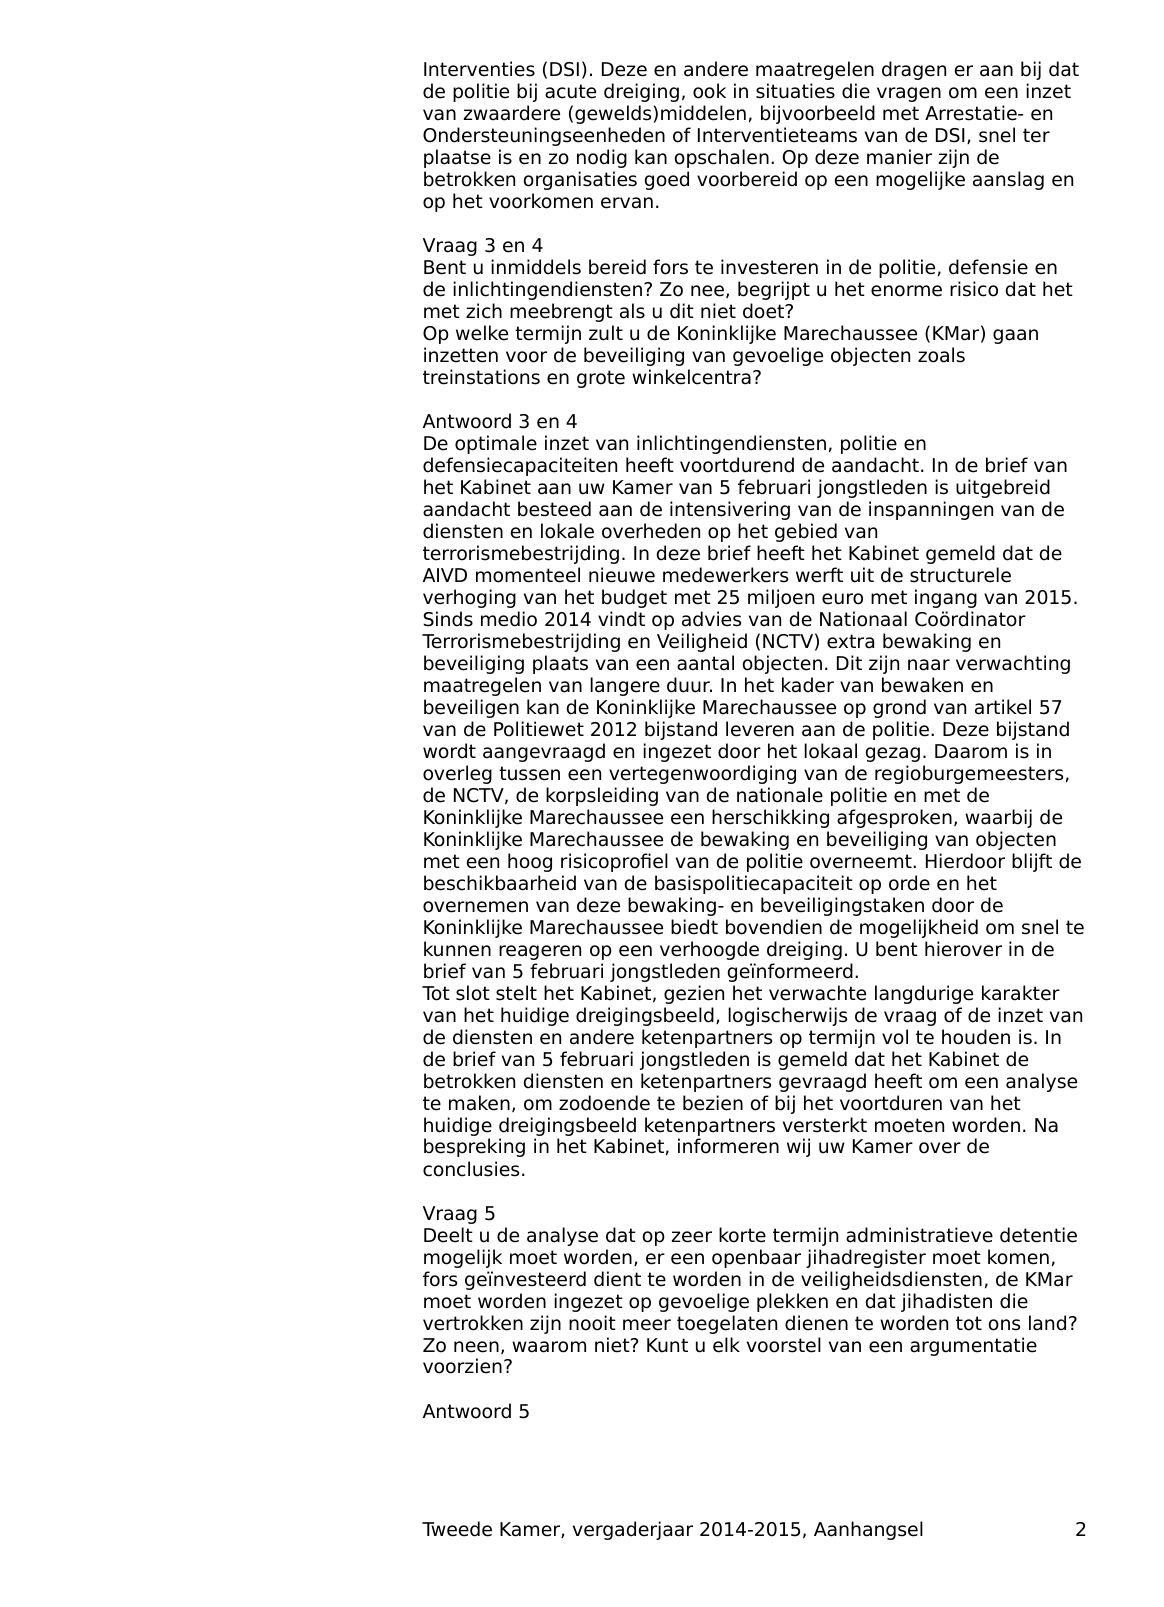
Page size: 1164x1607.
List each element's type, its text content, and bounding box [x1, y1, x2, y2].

text De optimale inzet van inlichtingendiensten, politie en defensiecapaciteiten heeft voortdurend de aandacht. In de brief van het Kabinet aan uw Kamer van 5 februari jongstleden is uitgebreid aandacht besteed aan de intensivering van de inspanningen van de diensten en lokale overheden op het gebied van terrorismebestrijding. In deze brief heeft het Kabinet gemeld dat de AIVD momenteel nieuwe medewerkers werft uit de structurele verhoging van het budget met 25 miljoen euro met ingang van 2015. [422, 433, 1087, 609]
text Sinds medio 2014 vindt op advies van de Nationaal Coördinator Terrorismebestrijding en Veiligheid (NCTV) extra bewaking en beveiliging plaats van een aantal objecten. Dit zijn naar verwachting maatregelen van langere duur. In het kader van bewaken en beveiligen kan de Koninklijke Marechaussee op grond van artikel 57 van de Politiewet 2012 bijstand leveren aan de politie. Deze bijstand wordt aangevraagd en ingezet door het lokaal gezag. Daarom is in overleg tussen een vertegenwoordiging van de regioburgemeesters, de NCTV, de korpsleiding van de nationale politie en met de Koninklijke Marechaussee een herschikking afgesproken, waarbij de Koninklijke Marechaussee de bewaking en beveiliging van objecten met een hoog risicoprofiel van de politie overneemt. Hierdoor blijft de beschikbaarheid van de basispolitiecapaciteit op orde en het overnemen van deze bewaking- en beveiligingstaken door de Koninklijke Marechaussee biedt bovendien de mogelijkheid om snel te kunnen reageren op een verhoogde dreiging. U bent hierover in de brief van 5 februari jongstleden geïnformeerd. [422, 609, 1087, 983]
text Deelt u de analyse dat op zeer korte termijn administratieve detentie mogelijk moet worden, er een openbaar jihadregister moet komen, fors geïnvesteerd dient te worden in de veiligheidsdiensten, de KMar moet worden ingezet op gevoelige plekken en dat jihadisten die vertrokken zijn nooit meer toegelaten dienen te worden tot ons land? Zo neen, waarom niet? Kunt u elk voorstel van een argumentatie voorzien? [422, 1224, 1087, 1378]
text Tot slot stelt het Kabinet, gezien het verwachte langdurige karakter van het huidige dreigingsbeeld, logischerwijs de vraag of de inzet van de diensten en andere ketenpartners op termijn vol te houden is. In de brief van 5 februari jongstleden is gemeld dat het Kabinet de betrokken diensten en ketenpartners gevraagd heeft om een analyse te maken, om zodoende te bezien of bij het voortduren van het huidige dreigingsbeeld ketenpartners versterkt moeten worden. Na bespreking in het Kabinet, informeren wij uw Kamer over de conclusies. [422, 983, 1087, 1180]
text Vraag 5 [422, 1203, 1087, 1224]
text Vraag 3 en 4 [422, 235, 1087, 257]
text Op welke termijn zult u de Koninklijke Marechaussee (KMar) gaan inzetten voor de beveiliging van gevoelige objecten zoals treinstations en grote winkelcentra? [422, 323, 1087, 389]
text Interventies (DSI). Deze en andere maatregelen dragen er aan bij dat de politie bij acute dreiging, ook in situaties die vragen om een inzet van zwaardere (gewelds)middelen, bijvoorbeeld met Arrestatie- en Ondersteuningseenheden of Interventieteams van de DSI, snel ter plaatse is en zo nodig kan opschalen. Op deze manier zijn de betrokken organisaties goed voorbereid op een mogelijke aanslag en op het voorkomen ervan. [422, 59, 1087, 213]
text Antwoord 3 en 4 [422, 411, 1087, 433]
text Antwoord 5 [422, 1401, 1087, 1423]
text Bent u inmiddels bereid fors te investeren in de politie, defensie en de inlichtingendiensten? Zo nee, begrijpt u het enorme risico dat het met zich meebrengt als u dit niet doet? [422, 257, 1087, 323]
